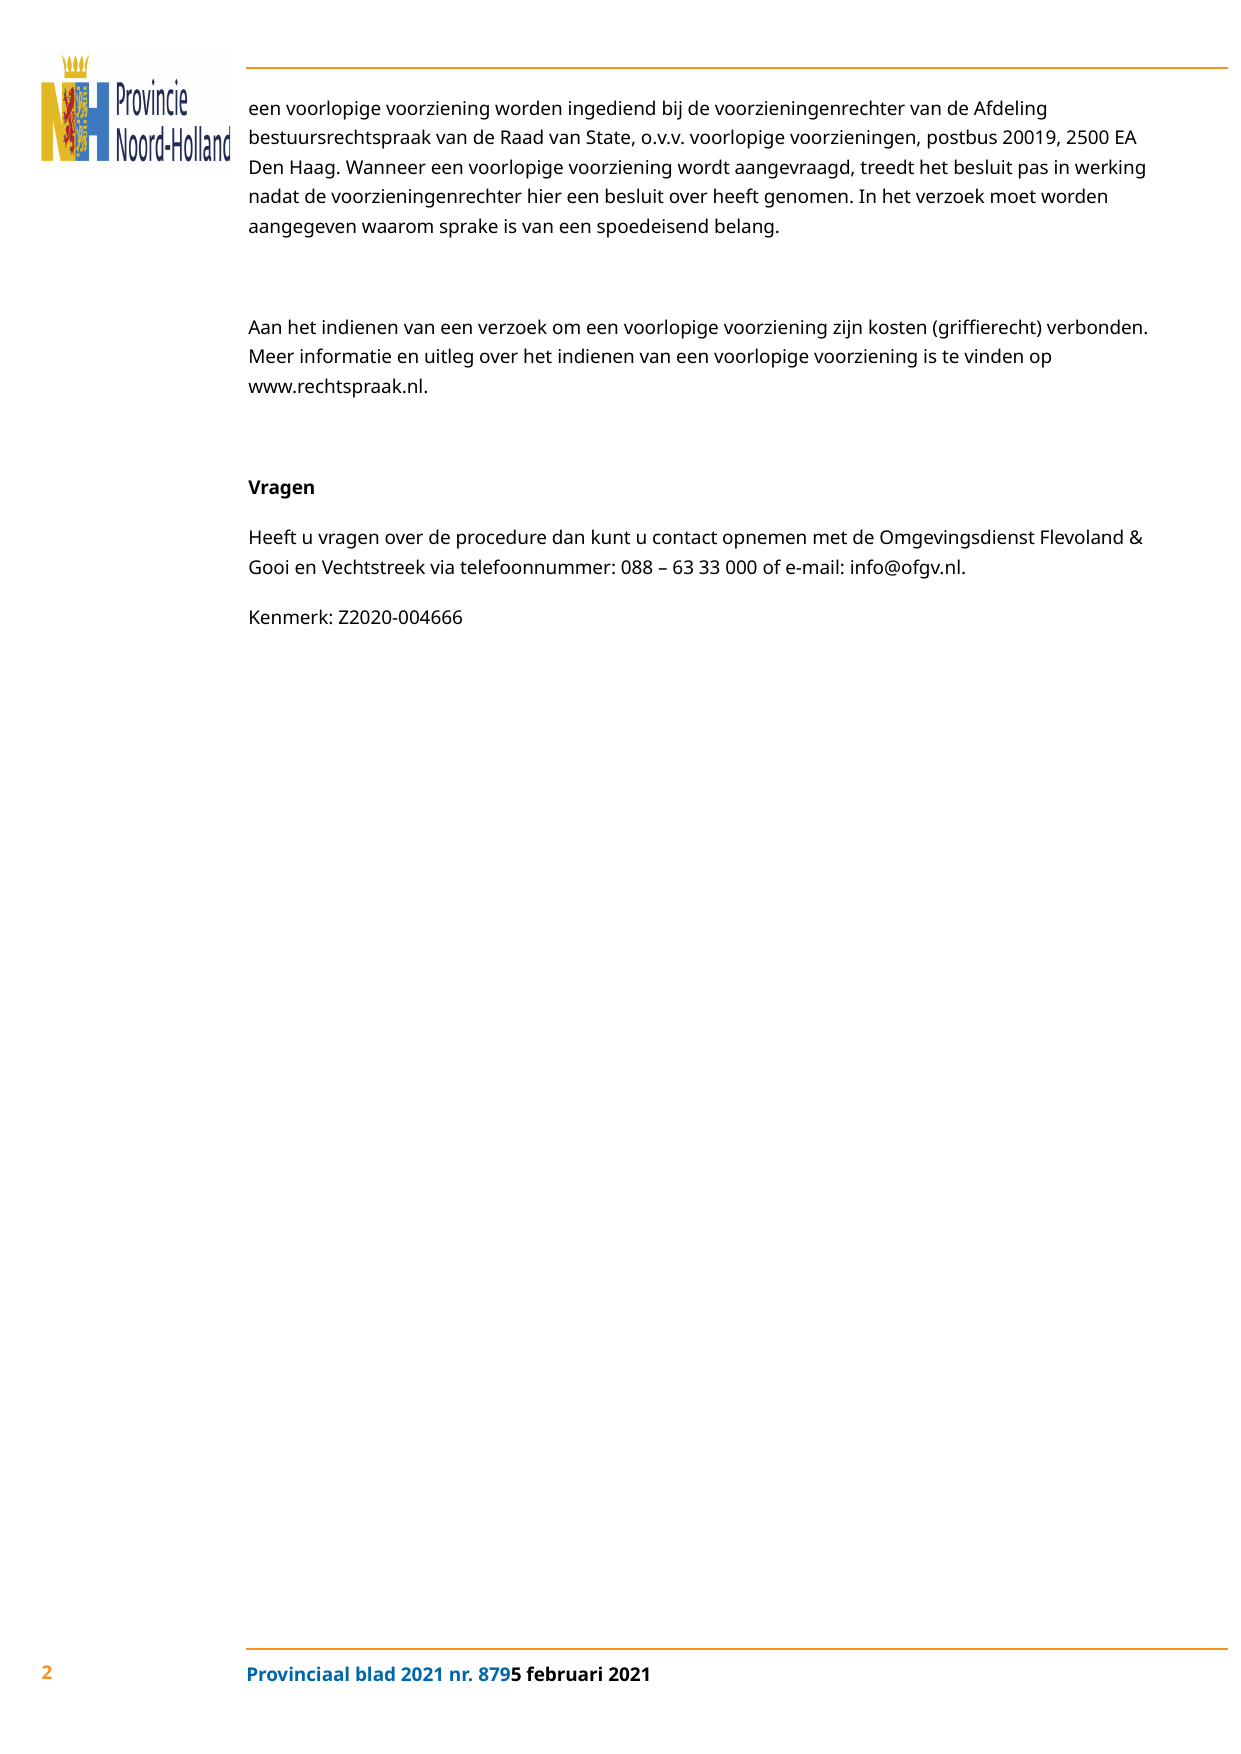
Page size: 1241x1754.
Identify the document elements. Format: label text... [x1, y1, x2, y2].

text Aan het indienen van een verzoek om een voorlopige voorziening zijn kosten (griffierecht) verbonden. Meer informatie en uitleg over het indienen van een voorlopige voorziening is te vinden op www.rechtspraak.nl. [248, 314, 1152, 399]
text Kenmerk: Z2020-004666 [248, 604, 1152, 630]
text Vragen [248, 474, 1152, 500]
text een voorlopige voorziening worden ingediend bij de voorzieningenrechter van de Afdeling bestuursrechtspraak van de Raad van State, o.v.v. voorlopige voorzieningen, postbus 20019, 2500 EA Den Haag. Wanneer een voorlopige voorziening wordt aangevraagd, treedt het besluit pas in werking nadat de voorzieningenrechter hier een besluit over heeft genomen. In het verzoek moet worden aangegeven waarom sprake is van een spoedeisend belang. [248, 95, 1152, 239]
text Heeft u vragen over de procedure dan kunt u contact opnemen met de Omgevingsdienst Flevoland & Gooi en Vechtstreek via telefoonnummer: 088 – 63 33 000 of e-mail: info@ofgv.nl. [248, 524, 1152, 580]
picture [41, 47, 231, 172]
